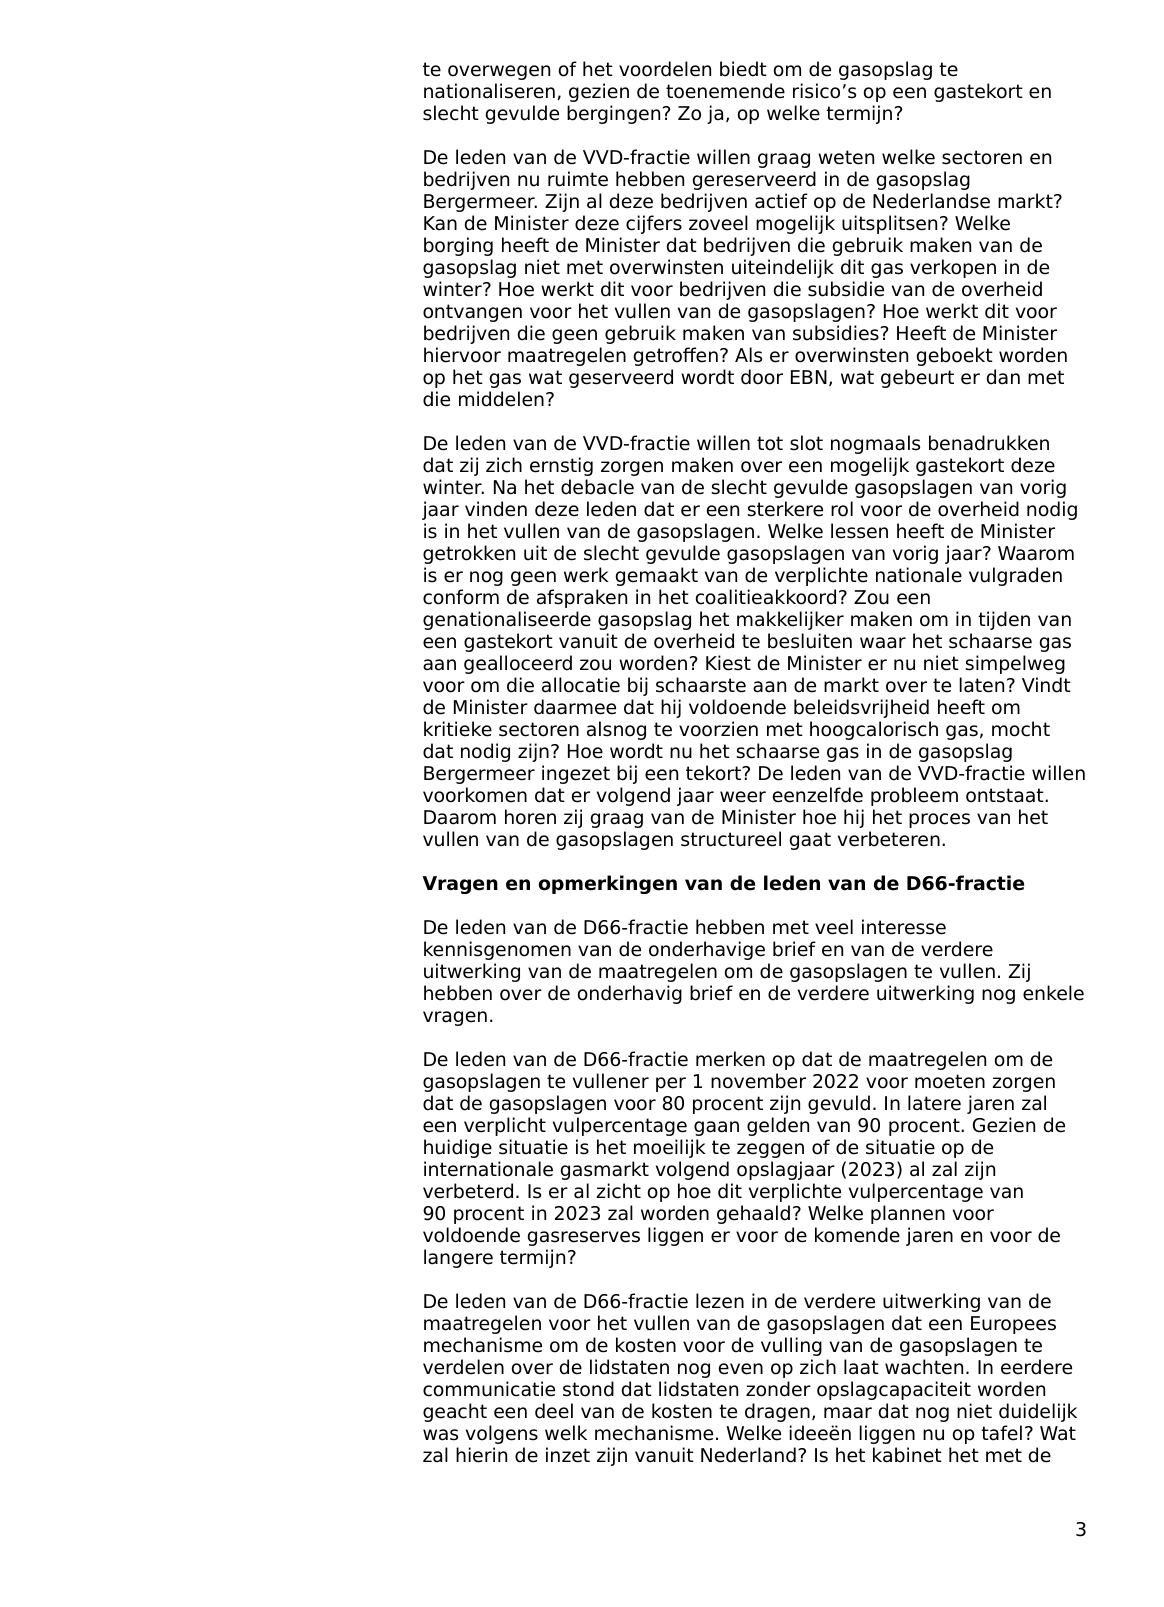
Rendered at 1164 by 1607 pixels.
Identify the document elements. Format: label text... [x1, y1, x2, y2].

text De leden van de VVD-fractie willen tot slot nogmaals benadrukken dat zij zich ernstig zorgen maken over een mogelijk gastekort deze winter. Na het debacle van de slecht gevulde gasopslagen van vorig jaar vinden deze leden dat er een sterkere rol voor de overheid nodig is in het vullen van de gasopslagen. Welke lessen heeft de Minister getrokken uit de slecht gevulde gasopslagen van vorig jaar? Waarom is er nog geen werk gemaakt van de verplichte nationale vulgraden conform de afspraken in het coalitieakkoord? Zou een genationaliseerde gasopslag het makkelijker maken om in tijden van een gastekort vanuit de overheid te besluiten waar het schaarse gas aan gealloceerd zou worden? Kiest de Minister er nu niet simpelweg voor om die allocatie bij schaarste aan de markt over te laten? Vindt de Minister daarmee dat hij voldoende beleidsvrijheid heeft om kritieke sectoren alsnog te voorzien met hoogcalorisch gas, mocht dat nodig zijn? Hoe wordt nu het schaarse gas in de gasopslag Bergermeer ingezet bij een tekort? De leden van de VVD-fractie willen voorkomen dat er volgend jaar weer eenzelfde probleem ontstaat. Daarom horen zij graag van de Minister hoe hij het proces van het vullen van de gasopslagen structureel gaat verbeteren. [422, 433, 1087, 851]
text De leden van de D66-fractie merken op dat de maatregelen om de gasopslagen te vullener per 1 november 2022 voor moeten zorgen dat de gasopslagen voor 80 procent zijn gevuld. In latere jaren zal een verplicht vulpercentage gaan gelden van 90 procent. Gezien de huidige situatie is het moeilijk te zeggen of de situatie op de internationale gasmarkt volgend opslagjaar (2023) al zal zijn verbeterd. Is er al zicht op hoe dit verplichte vulpercentage van 90 procent in 2023 zal worden gehaald? Welke plannen voor voldoende gasreserves liggen er voor de komende jaren en voor de langere termijn? [422, 1049, 1087, 1269]
text De leden van de D66-fractie lezen in de verdere uitwerking van de maatregelen voor het vullen van de gasopslagen dat een Europees mechanisme om de kosten voor de vulling van de gasopslagen te verdelen over de lidstaten nog even op zich laat wachten. In eerdere communicatie stond dat lidstaten zonder opslagcapaciteit worden geacht een deel van de kosten te dragen, maar dat nog niet duidelijk was volgens welk mechanisme. Welke ideeën liggen nu op tafel? Wat zal hierin de inzet zijn vanuit Nederland? Is het kabinet het met de [422, 1291, 1087, 1467]
text te overwegen of het voordelen biedt om de gasopslag te nationaliseren, gezien de toenemende risico’s op een gastekort en slecht gevulde bergingen? Zo ja, op welke termijn? [422, 59, 1087, 125]
subtitle Vragen en opmerkingen van de leden van de D66-fractie [422, 873, 1087, 895]
text De leden van de VVD-fractie willen graag weten welke sectoren en bedrijven nu ruimte hebben gereserveerd in de gasopslag Bergermeer. Zijn al deze bedrijven actief op de Nederlandse markt? Kan de Minister deze cijfers zoveel mogelijk uitsplitsen? Welke borging heeft de Minister dat bedrijven die gebruik maken van de gasopslag niet met overwinsten uiteindelijk dit gas verkopen in de winter? Hoe werkt dit voor bedrijven die subsidie van de overheid ontvangen voor het vullen van de gasopslagen? Hoe werkt dit voor bedrijven die geen gebruik maken van subsidies? Heeft de Minister hiervoor maatregelen getroffen? Als er overwinsten geboekt worden op het gas wat geserveerd wordt door EBN, wat gebeurt er dan met die middelen? [422, 147, 1087, 411]
text De leden van de D66-fractie hebben met veel interesse kennisgenomen van de onderhavige brief en van de verdere uitwerking van de maatregelen om de gasopslagen te vullen. Zij hebben over de onderhavig brief en de verdere uitwerking nog enkele vragen. [422, 917, 1087, 1027]
